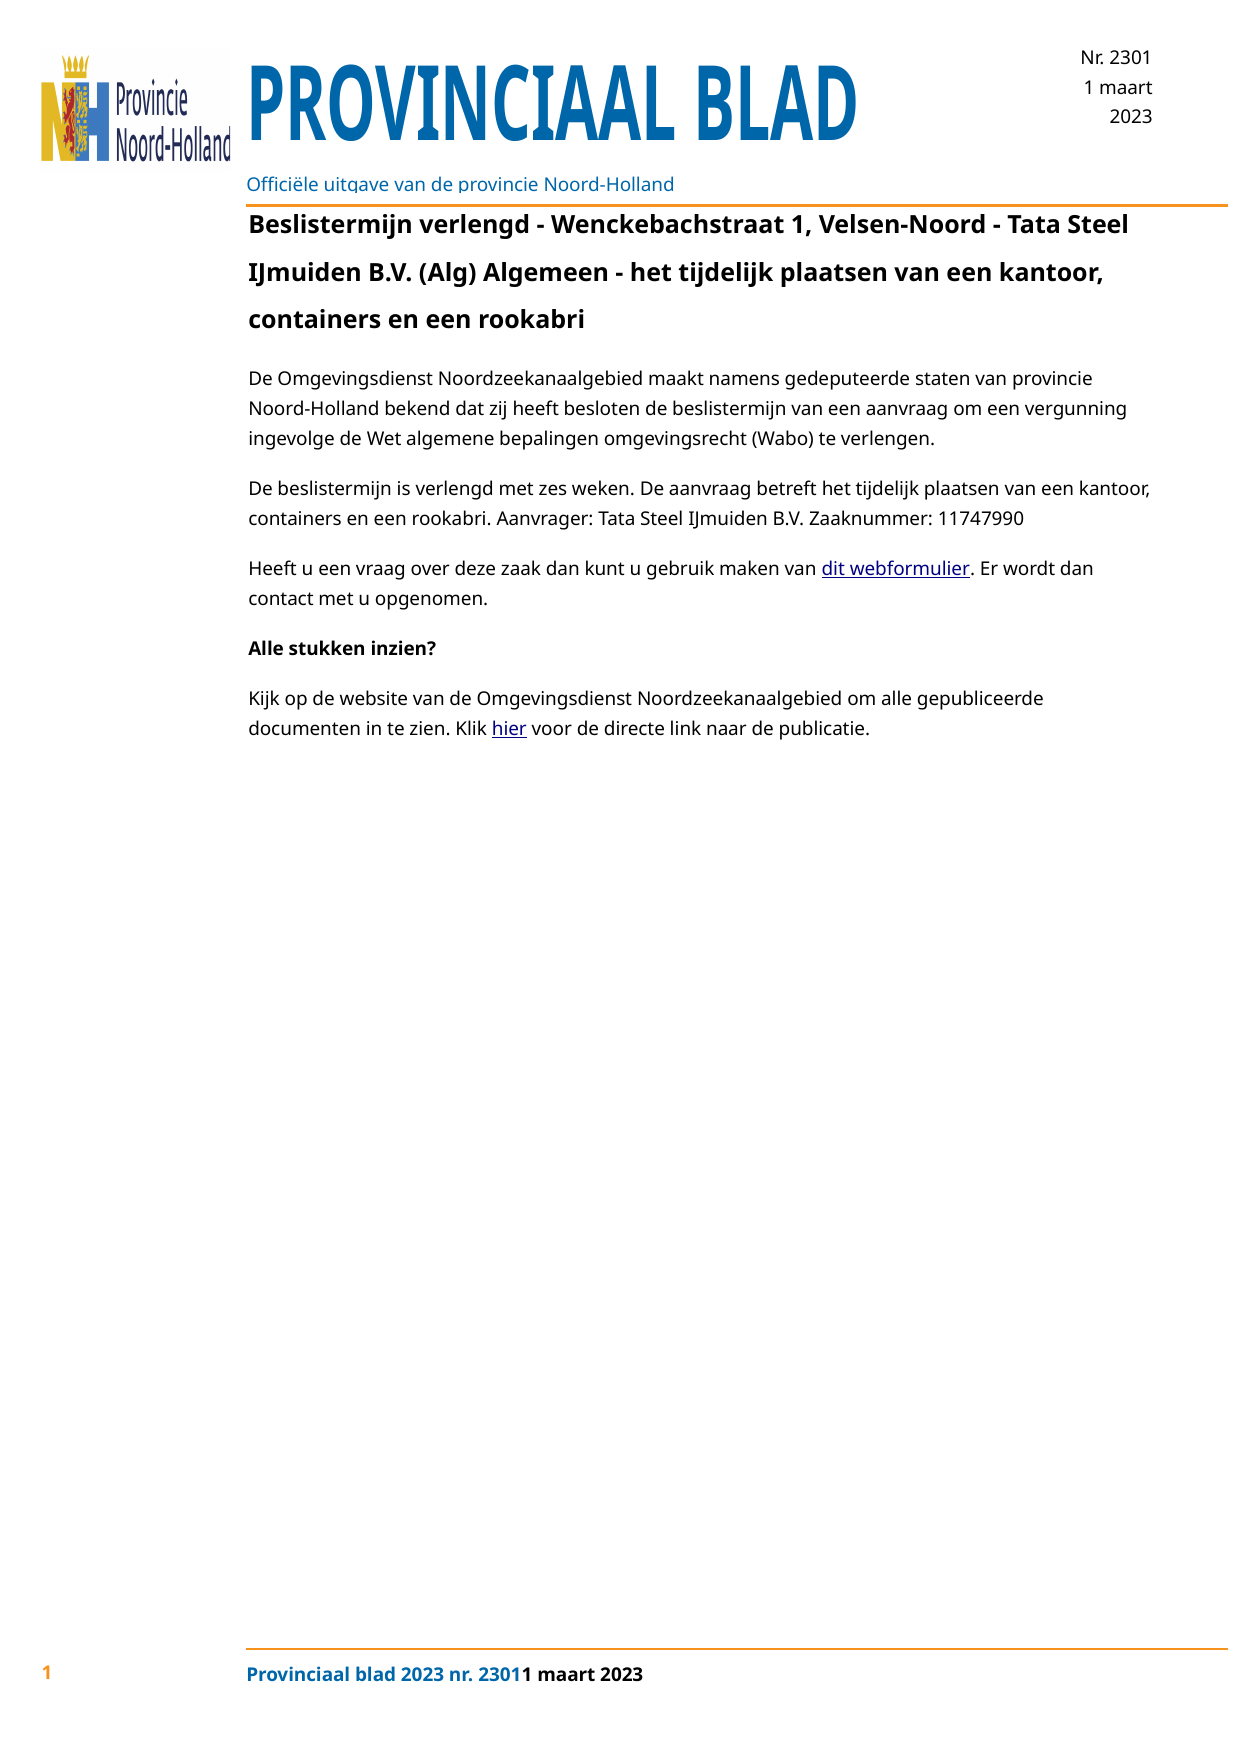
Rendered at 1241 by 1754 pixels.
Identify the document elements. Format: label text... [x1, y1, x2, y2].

text Beslistermijn verlengd - Wenckebachstraat 1, Velsen-Noord - Tata Steel IJmuiden B.V. (Alg) Algemeen - het tijdelijk plaatsen van een kantoor, containers en een rookabri [248, 207, 1152, 336]
text Kijk op de website van de Omgevingsdienst Noordzeekanaalgebied om alle gepubliceerde documenten in te zien. Klik hier voor de directe link naar de publicatie. [248, 686, 1152, 741]
text De Omgevingsdienst Noordzeekanaalgebied maakt namens gedeputeerde staten van provincie Noord-Holland bekend dat zij heeft besloten de beslistermijn van een aanvraag om een vergunning ingevolge de Wet algemene bepalingen omgevingsrecht (Wabo) te verlengen. [248, 366, 1152, 450]
text Heeft u een vraag over deze zaak dan kunt u gebruik maken van dit webformulier. Er wordt dan contact met u opgenomen. [248, 555, 1152, 610]
text Alle stukken inzien? [248, 635, 1152, 661]
text De beslistermijn is verlengd met zes weken. De aanvraag betreft het tijdelijk plaatsen van een kantoor, containers en een rookabri. Aanvrager: Tata Steel IJmuiden B.V. Zaaknummer: 11747990 [248, 475, 1152, 530]
picture [41, 47, 231, 172]
